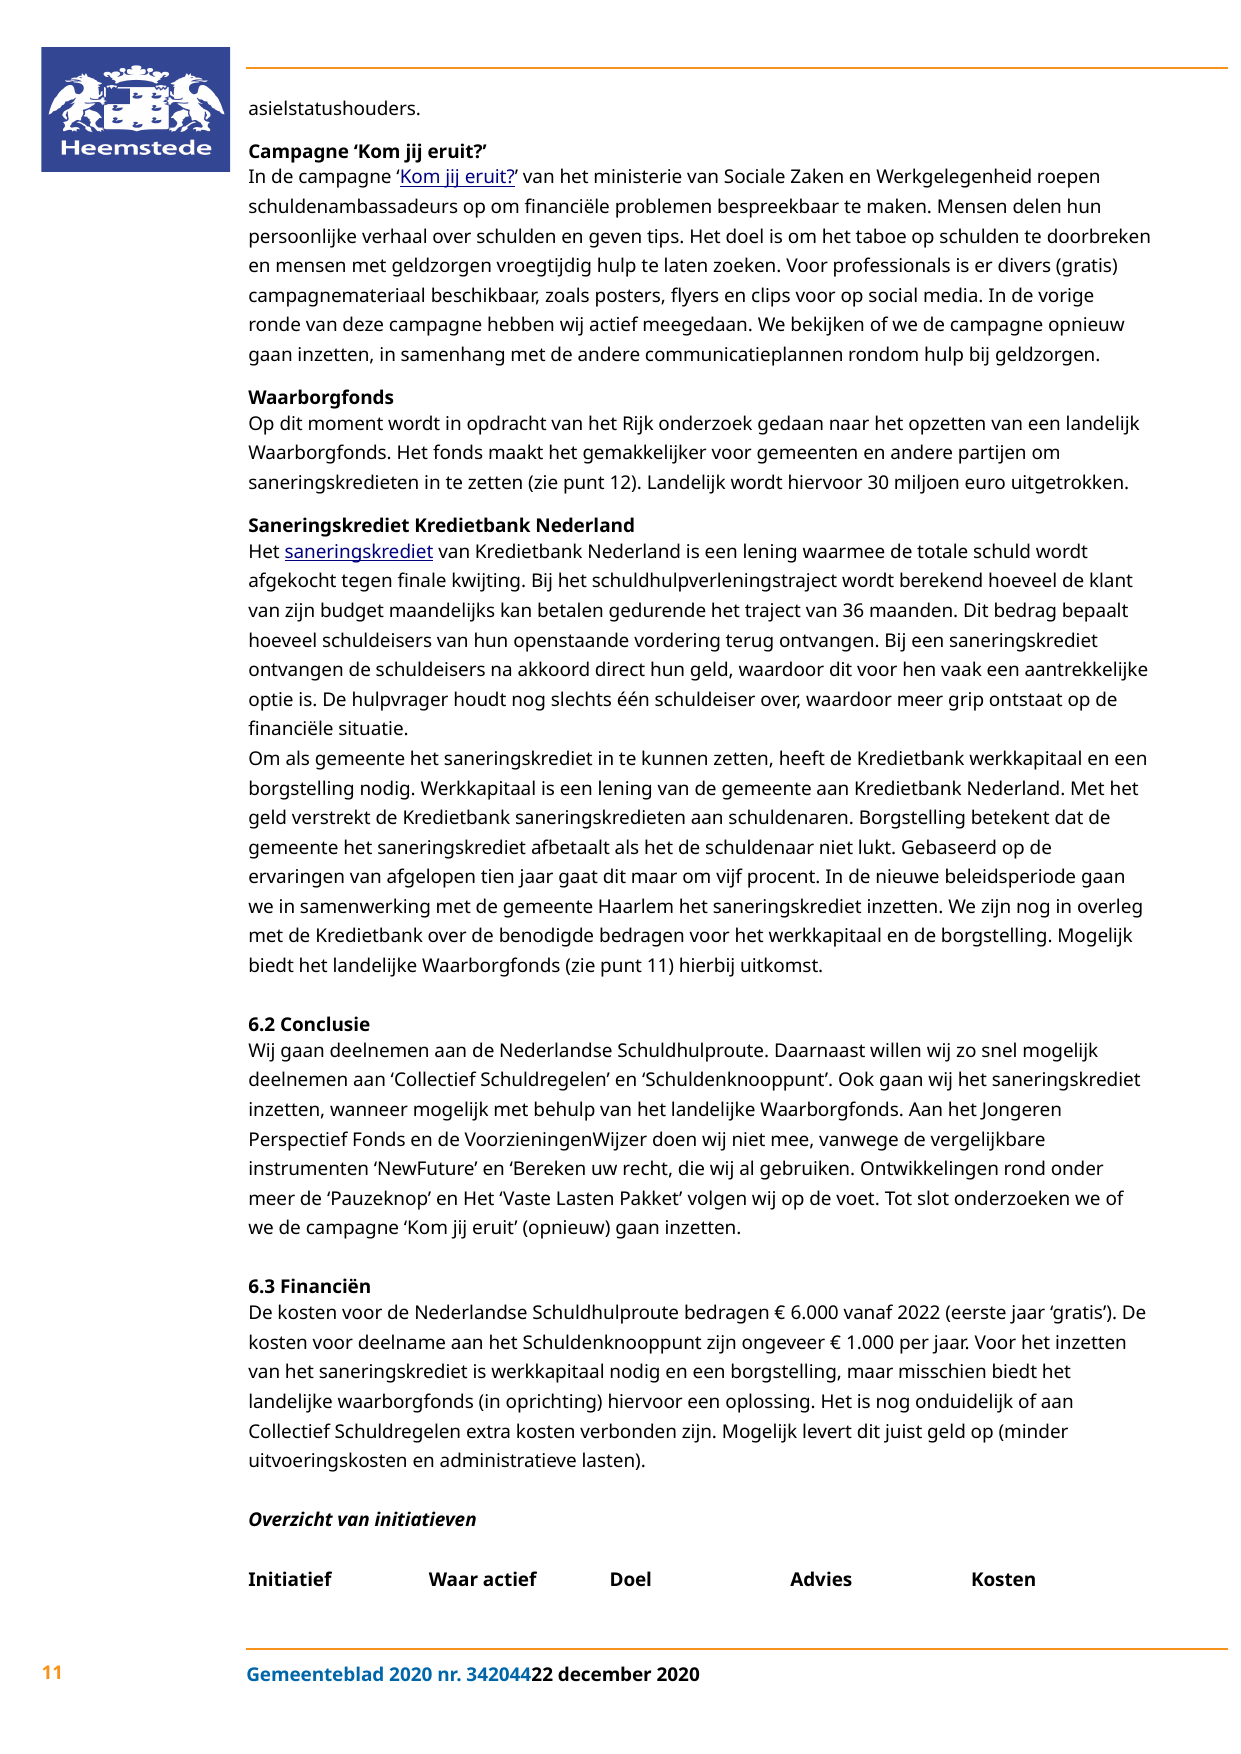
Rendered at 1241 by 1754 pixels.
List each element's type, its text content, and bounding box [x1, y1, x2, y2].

text 6.3 Financiën [248, 1274, 1152, 1299]
table_header Initiatief [248, 1566, 429, 1592]
text Om als gemeente het saneringskrediet in te kunnen zetten, heeft de Kredietbank werkkapitaal en een borgstelling nodig. Werkkapitaal is een lening van de gemeente aan Kredietbank Nederland. Met het geld verstrekt de Kredietbank saneringskredieten aan schuldenaren. Borgstelling betekent dat de gemeente het saneringskrediet afbetaalt als het de schuldenaar niet lukt. Gebaseerd op de ervaringen van afgelopen tien jaar gaat dit maar om vijf procent. In de nieuwe beleidsperiode gaan we in samenwerking met de gemeente Haarlem het saneringskrediet inzetten. We zijn nog in overleg met de Kredietbank over de benodigde bedragen voor het werkkapitaal en de borgstelling. Mogelijk biedt het landelijke Waarborgfonds (zie punt 11) hierbij uitkomst. [248, 745, 1152, 978]
text De kosten voor de Nederlandse Schuldhulproute bedragen € 6.000 vanaf 2022 (eerste jaar ‘gratis’). De kosten voor deelname aan het Schuldenknooppunt zijn ongeveer € 1.000 per jaar. Voor het inzetten van het saneringskrediet is werkkapitaal nodig en een borgstelling, maar misschien biedt het landelijke waarborgfonds (in oprichting) hiervoor een oplossing. Het is nog onduidelijk of aan Collectief Schuldregelen extra kosten verbonden zijn. Mogelijk levert dit juist geld op (minder uitvoeringskosten en administratieve lasten). [248, 1299, 1152, 1473]
table_header Kosten [971, 1566, 1152, 1592]
table_header Waar actief [429, 1566, 609, 1592]
picture [41, 47, 231, 172]
text Wij gaan deelnemen aan de Nederlandse Schuldhulproute. Daarnaast willen wij zo snel mogelijk deelnemen aan ‘Collectief Schuldregelen’ en ‘Schuldenknooppunt’. Ook gaan wij het saneringskrediet inzetten, wanneer mogelijk met behulp van het landelijke Waarborgfonds. Aan het Jongeren Perspectief Fonds en de VoorzieningenWijzer doen wij niet mee, vanwege de vergelijkbare instrumenten ‘NewFuture’ en ‘Bereken uw recht, die wij al gebruiken. Ontwikkelingen rond onder meer de ‘Pauzeknop’ en Het ‘Vaste Lasten Pakket’ volgen wij op de voet. Tot slot onderzoeken we of we de campagne ‘Kom jij eruit’ (opnieuw) gaan inzetten. [248, 1037, 1152, 1240]
text Het saneringskrediet van Kredietbank Nederland is een lening waarmee de totale schuld wordt afgekocht tegen finale kwijting. Bij het schuldhulpverleningstraject wordt berekend hoeveel de klant van zijn budget maandelijks kan betalen gedurende het traject van 36 maanden. Dit bedrag bepaalt hoeveel schuldeisers van hun openstaande vordering terug ontvangen. Bij een saneringskrediet ontvangen de schuldeisers na akkoord direct hun geld, waardoor dit voor hen vaak een aantrekkelijke optie is. De hulpvrager houdt nog slechts één schuldeiser over, waardoor meer grip ontstaat op de financiële situatie. [248, 538, 1152, 741]
text Overzicht van initiatieven [248, 1507, 1152, 1532]
text In de campagne ‘Kom jij eruit?’ van het ministerie van Sociale Zaken en Werkgelegenheid roepen schuldenambassadeurs op om financiële problemen bespreekbaar te maken. Mensen delen hun persoonlijke verhaal over schulden en geven tips. Het doel is om het taboe op schulden te doorbreken en mensen met geldzorgen vroegtijdig hulp te laten zoeken. Voor professionals is er divers (gratis) campagnemateriaal beschikbaar, zoals posters, flyers en clips voor op social media. In de vorige ronde van deze campagne hebben wij actief meegedaan. We bekijken of we de campagne opnieuw gaan inzetten, in samenhang met de andere communicatieplannen rondom hulp bij geldzorgen. [248, 164, 1152, 367]
text 6.2 Conclusie [248, 1011, 1152, 1037]
text asielstatushouders. [248, 95, 1152, 121]
text Waarborgfonds [248, 384, 1152, 410]
table_header Advies [790, 1566, 971, 1592]
text Saneringskrediet Kredietbank Nederland [248, 512, 1152, 538]
table_header Doel [609, 1566, 790, 1592]
text Campagne ‘Kom jij eruit?’ [248, 138, 1152, 164]
text Op dit moment wordt in opdracht van het Rijk onderzoek gedaan naar het opzetten van een landelijk Waarborgfonds. Het fonds maakt het gemakkelijker voor gemeenten en andere partijen om saneringskredieten in te zetten (zie punt 12). Landelijk wordt hiervoor 30 miljoen euro uitgetrokken. [248, 410, 1152, 495]
